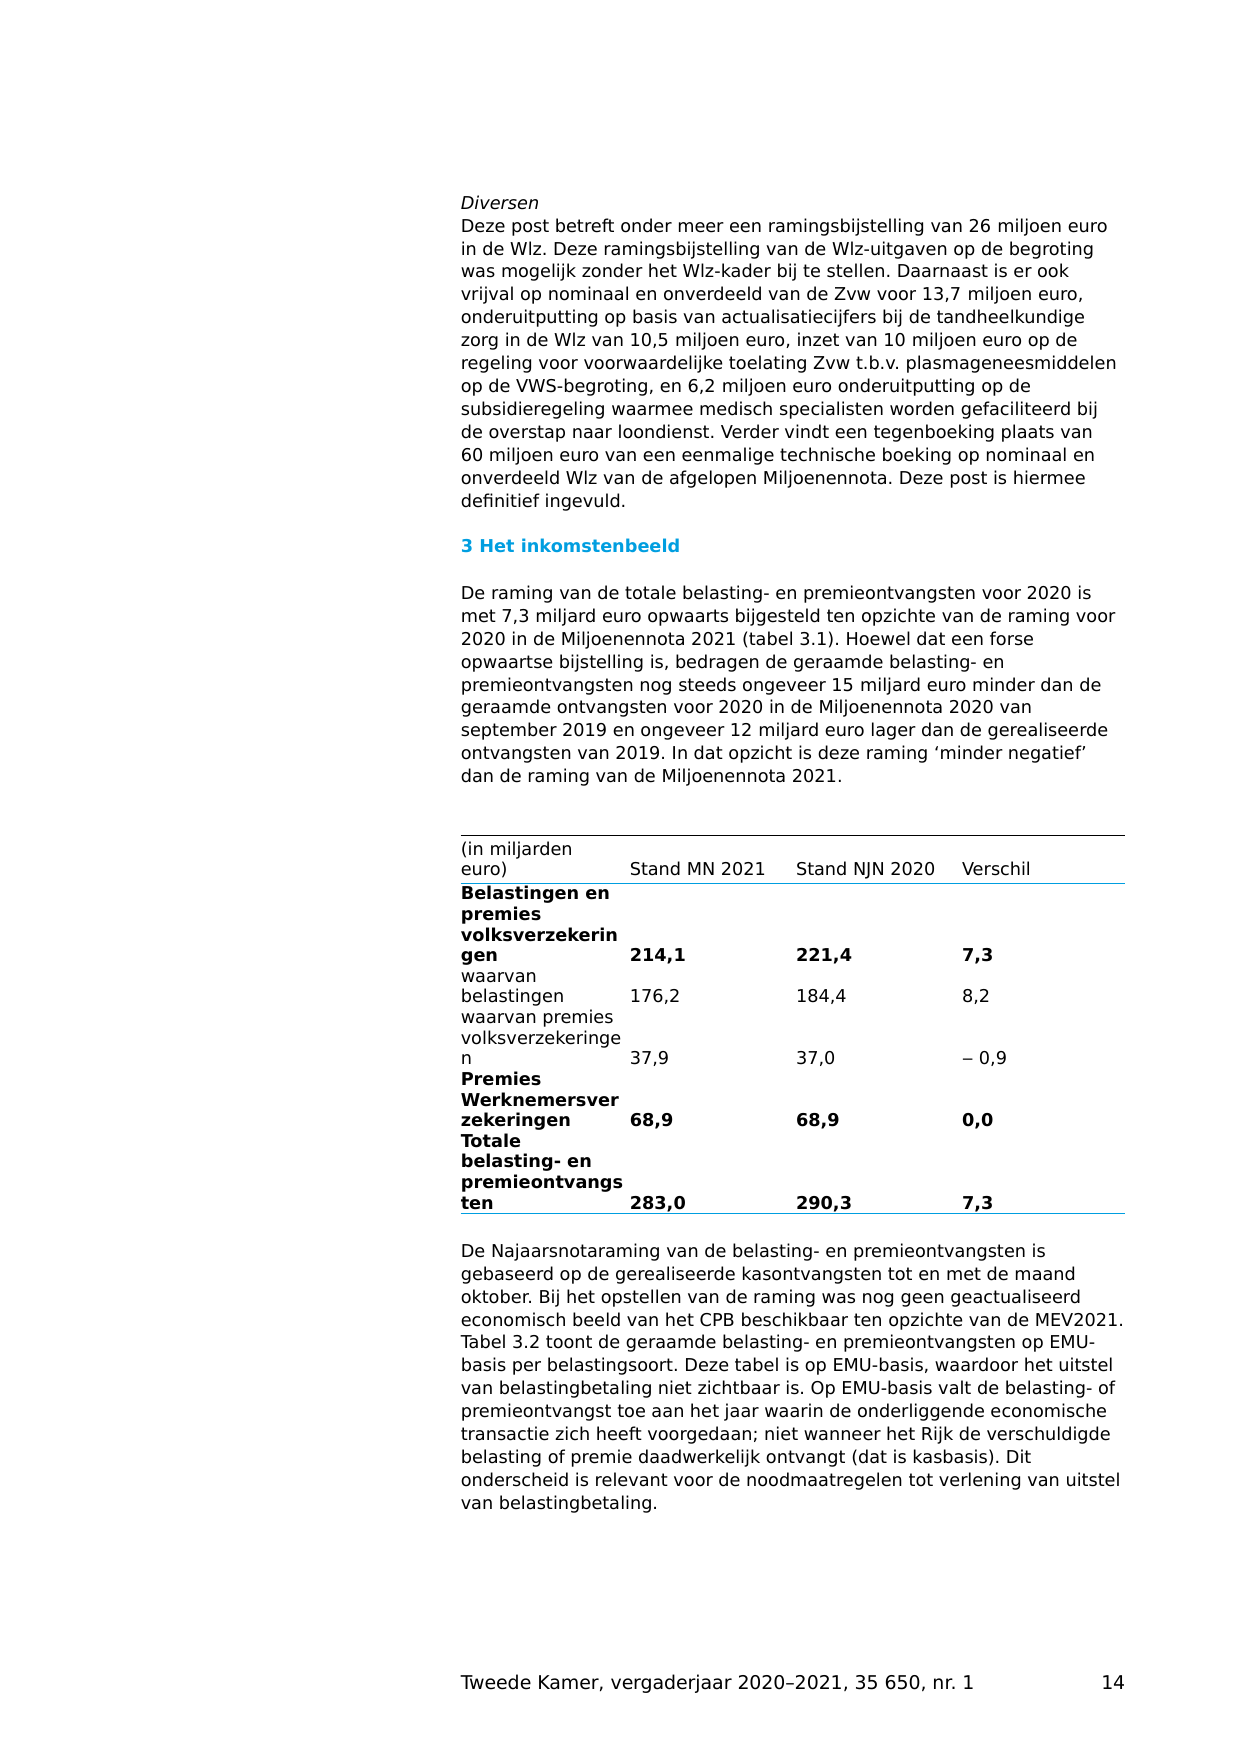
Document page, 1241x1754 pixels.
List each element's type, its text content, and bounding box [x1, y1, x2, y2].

table_cell 37,0 [793, 1007, 959, 1069]
table_cell Totale belasting- en premieontvangsten [461, 1131, 627, 1213]
table_cell ‒ 0,9 [959, 1007, 1125, 1069]
table_cell 221,4 [793, 884, 959, 966]
table_cell 8,2 [959, 966, 1125, 1007]
table_cell waarvan premies volksverzekeringen [461, 1007, 627, 1069]
table_cell Verschil [959, 836, 1125, 883]
table_cell 7,3 [959, 1131, 1125, 1213]
text Diversen Deze post betreft onder meer een ramingsbijstelling van 26 miljoen euro in de Wlz. Deze ramingsbijstelling van de Wlz-uitgaven op de begroting was mogelijk zonder het Wlz-kader bij te stellen. Daarnaast is er ook vrijval op nominaal en onverdeeld van de Zvw voor 13,7 miljoen euro, onderuitputting op basis van actualisatiecijfers bij de tandheelkundige zorg in de Wlz van 10,5 miljoen euro, inzet van 10 miljoen euro op de regeling voor voorwaardelijke toelating Zvw t.b.v. plasmageneesmiddelen op de VWS-begroting, en 6,2 miljoen euro onderuitputting op de subsidieregeling waarmee medisch specialisten worden gefaciliteerd bij de overstap naar loondienst. Verder vindt een tegenboeking plaats van 60 miljoen euro van een eenmalige technische boeking op nominaal en onverdeeld Wlz van de afgelopen Miljoenennota. Deze post is hiermee definitief ingevuld. [461, 191, 1125, 512]
text De Najaarsnotaraming van de belasting- en premieontvangsten is gebaseerd op de gerealiseerde kasontvangsten tot en met de maand oktober. Bij het opstellen van de raming was nog geen geactualiseerd economisch beeld van het CPB beschikbaar ten opzichte van de MEV2021. Tabel 3.2 toont de geraamde belasting- en premieontvangsten op EMU-basis per belastingsoort. Deze tabel is op EMU-basis, waardoor het uitstel van belastingbetaling niet zichtbaar is. Op EMU-basis valt de belasting- of premieontvangst toe aan het jaar waarin de onderliggende economische transactie zich heeft voorgedaan; niet wanneer het Rijk de verschuldigde belasting of premie daadwerkelijk ontvangt (dat is kasbasis). Dit onderscheid is relevant voor de noodmaatregelen tot verlening van uitstel van belastingbetaling. [461, 1239, 1125, 1514]
table_cell 176,2 [627, 966, 793, 1007]
table_cell 214,1 [627, 884, 793, 966]
table_cell 184,4 [793, 966, 959, 1007]
table_cell 290,3 [793, 1131, 959, 1213]
text De raming van de totale belasting- en premieontvangsten voor 2020 is met 7,3 miljard euro opwaarts bijgesteld ten opzichte van de raming voor 2020 in de Miljoenennota 2021 (tabel 3.1). Hoewel dat een forse opwaartse bijstelling is, bedragen de geraamde belasting- en premieontvangsten nog steeds ongeveer 15 miljard euro minder dan de geraamde ontvangsten voor 2020 in de Miljoenennota 2020 van september 2019 en ongeveer 12 miljard euro lager dan de gerealiseerde ontvangsten van 2019. In dat opzicht is deze raming ‘minder negatief’ dan de raming van de Miljoenennota 2021. [461, 581, 1125, 787]
table_header Tabel 3.1 Belasting- en premieontvangsten 2020 op EMU-basis [461, 810, 1125, 835]
table_cell 283,0 [627, 1131, 793, 1213]
table_cell 68,9 [627, 1069, 793, 1131]
table_cell 37,9 [627, 1007, 793, 1069]
title 3 Het inkomstenbeeld [461, 534, 1125, 557]
table_cell 7,3 [959, 884, 1125, 966]
table_cell waarvan belastingen [461, 966, 627, 1007]
table_cell Belastingen en premies volksverzekeringen [461, 884, 627, 966]
table_cell Premies Werknemersverzekeringen [461, 1069, 627, 1131]
table_cell (in miljarden euro) [461, 836, 627, 883]
table_cell Stand NJN 2020 [793, 836, 959, 883]
table_cell Stand MN 2021 [627, 836, 793, 883]
table_cell 68,9 [793, 1069, 959, 1131]
table_cell 0,0 [959, 1069, 1125, 1131]
